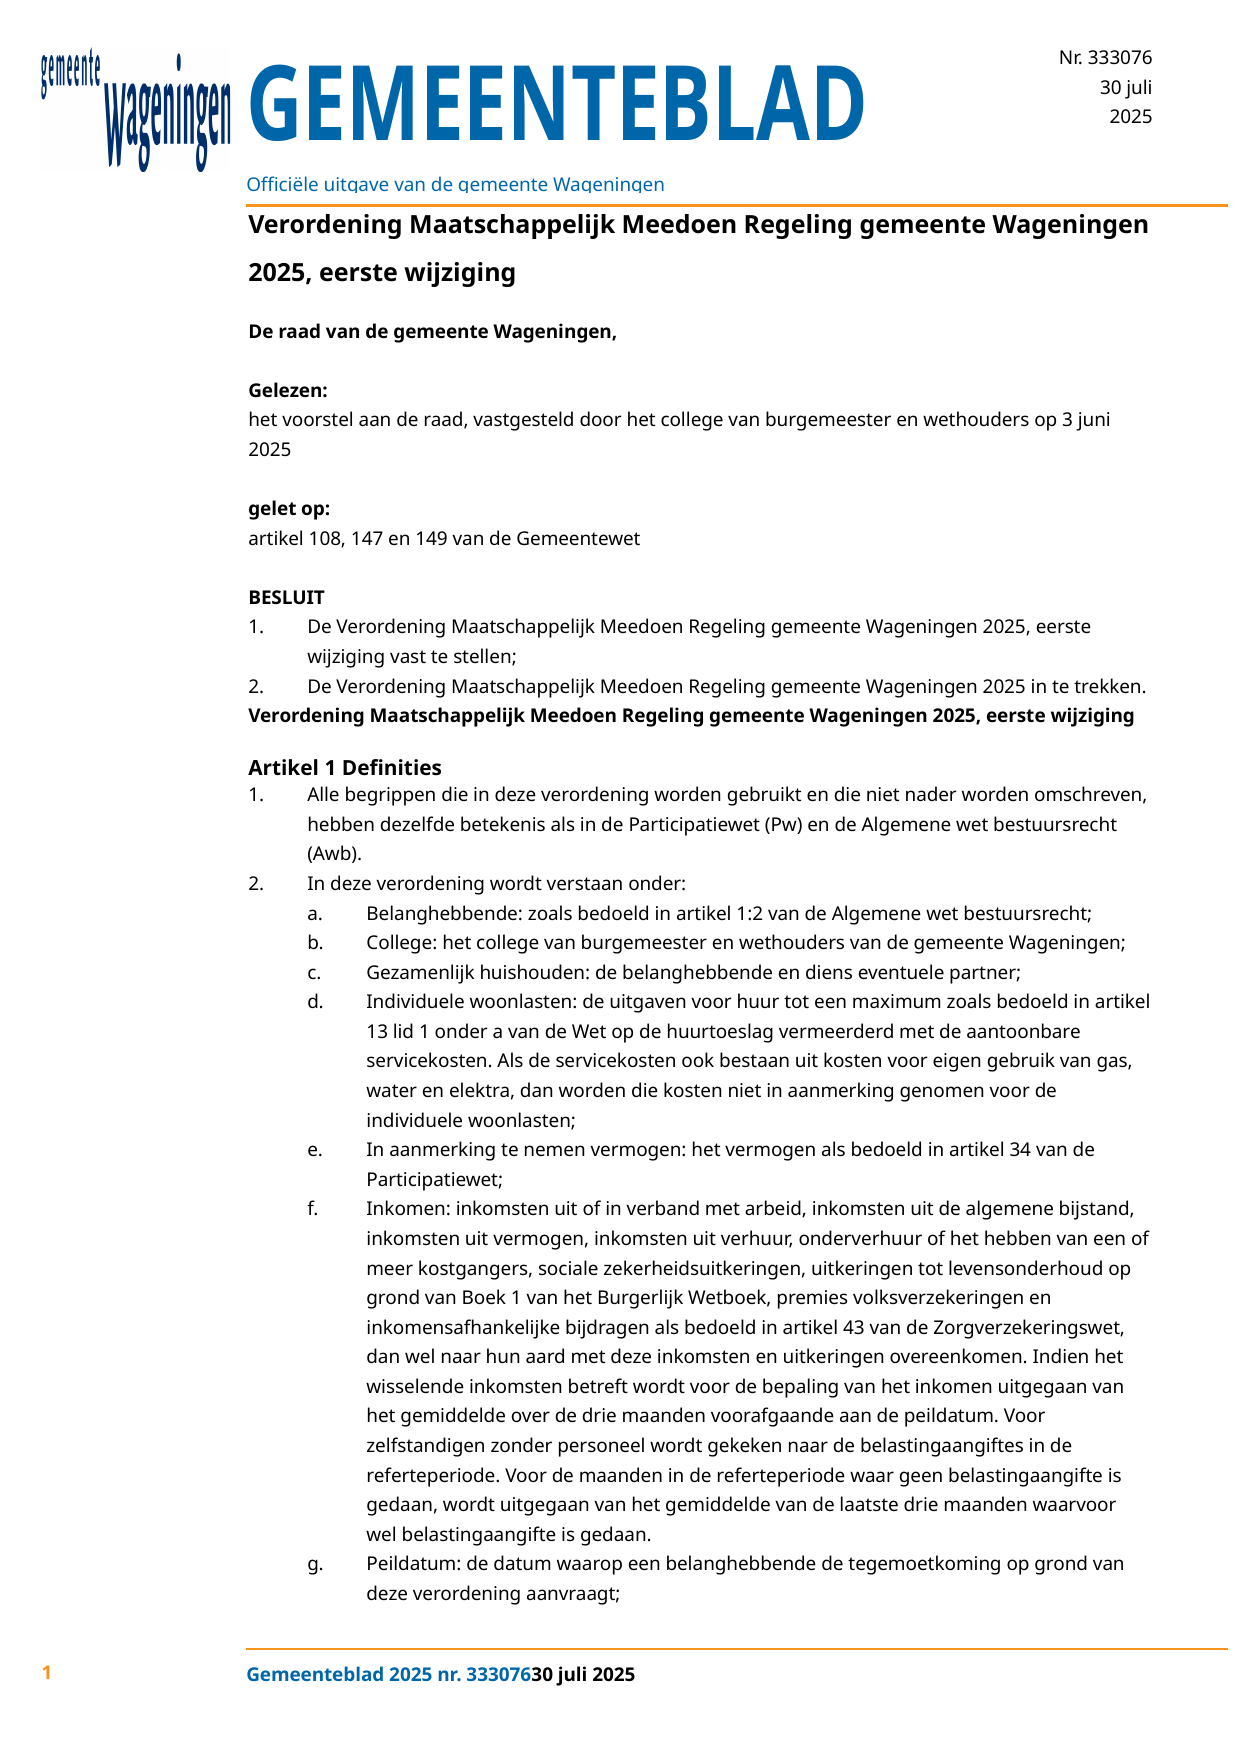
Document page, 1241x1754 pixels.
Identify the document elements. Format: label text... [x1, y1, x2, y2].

text Artikel 1 Definities [248, 753, 1152, 781]
list De Verordening Maatschappelijk Meedoen Regeling gemeente Wageningen 2025 in te trekken. [248, 673, 1152, 699]
list Individuele woonlasten: de uitgaven voor huur tot een maximum zoals bedoeld in artikel 13 lid 1 onder a van de Wet op de huurtoeslag vermeerderd met de aantoonbare servicekosten. Als de servicekosten ook bestaan uit kosten voor eigen gebruik van gas, water en elektra, dan worden die kosten niet in aanmerking genomen voor de individuele woonlasten; [307, 988, 1152, 1132]
text Gelezen: [248, 377, 1152, 403]
text De raad van de gemeente Wageningen, [248, 318, 1152, 344]
list College: het college van burgemeester en wethouders van de gemeente Wageningen; [307, 929, 1152, 955]
text het voorstel aan de raad, vastgesteld door het college van burgemeester en wethouders op 3 juni 2025 [248, 407, 1152, 462]
list Inkomen: inkomsten uit of in verband met arbeid, inkomsten uit de algemene bijstand, inkomsten uit vermogen, inkomsten uit verhuur, onderverhuur of het hebben van een of meer kostgangers, sociale zekerheidsuitkeringen, uitkeringen tot levensonderhoud op grond van Boek 1 van het Burgerlijk Wetboek, premies volksverzekeringen en inkomensafhankelijke bijdragen als bedoeld in artikel 43 van de Zorgverzekeringswet, dan wel naar hun aard met deze inkomsten en uitkeringen overeenkomen. Indien het wisselende inkomsten betreft wordt voor de bepaling van het inkomen uitgegaan van het gemiddelde over de drie maanden voorafgaande aan de peildatum. Voor zelfstandigen zonder personeel wordt gekeken naar de belastingaangiftes in de referteperiode. Voor de maanden in de referteperiode waar geen belastingaangifte is gedaan, wordt uitgegaan van het gemiddelde van de laatste drie maanden waarvoor wel belastingaangifte is gedaan. [307, 1196, 1152, 1547]
list Peildatum: de datum waarop een belanghebbende de tegemoetkoming op grond van deze verordening aanvraagt; [307, 1551, 1152, 1606]
list In aanmerking te nemen vermogen: het vermogen als bedoeld in artikel 34 van de Participatiewet; [307, 1136, 1152, 1192]
text artikel 108, 147 en 149 van de Gemeentewet [248, 525, 1152, 551]
text gelet op: [248, 495, 1152, 521]
list Gezamenlijk huishouden: de belanghebbende en diens eventuele partner; [307, 959, 1152, 984]
list De Verordening Maatschappelijk Meedoen Regeling gemeente Wageningen 2025, eerste wijziging vast te stellen; [248, 614, 1152, 669]
picture [41, 47, 231, 172]
list In deze verordening wordt verstaan onder: [248, 870, 1152, 896]
list Alle begrippen die in deze verordening worden gebruikt en die niet nader worden omschreven, hebben dezelfde betekenis als in de Participatiewet (Pw) en de Algemene wet bestuursrecht (Awb). [248, 781, 1152, 866]
list Belanghebbende: zoals bedoeld in artikel 1:2 van de Algemene wet bestuursrecht; [307, 900, 1152, 925]
text Verordening Maatschappelijk Meedoen Regeling gemeente Wageningen 2025, eerste wijziging [248, 702, 1152, 728]
text BESLUIT [248, 584, 1152, 610]
text Verordening Maatschappelijk Meedoen Regeling gemeente Wageningen 2025, eerste wijziging [248, 207, 1152, 288]
